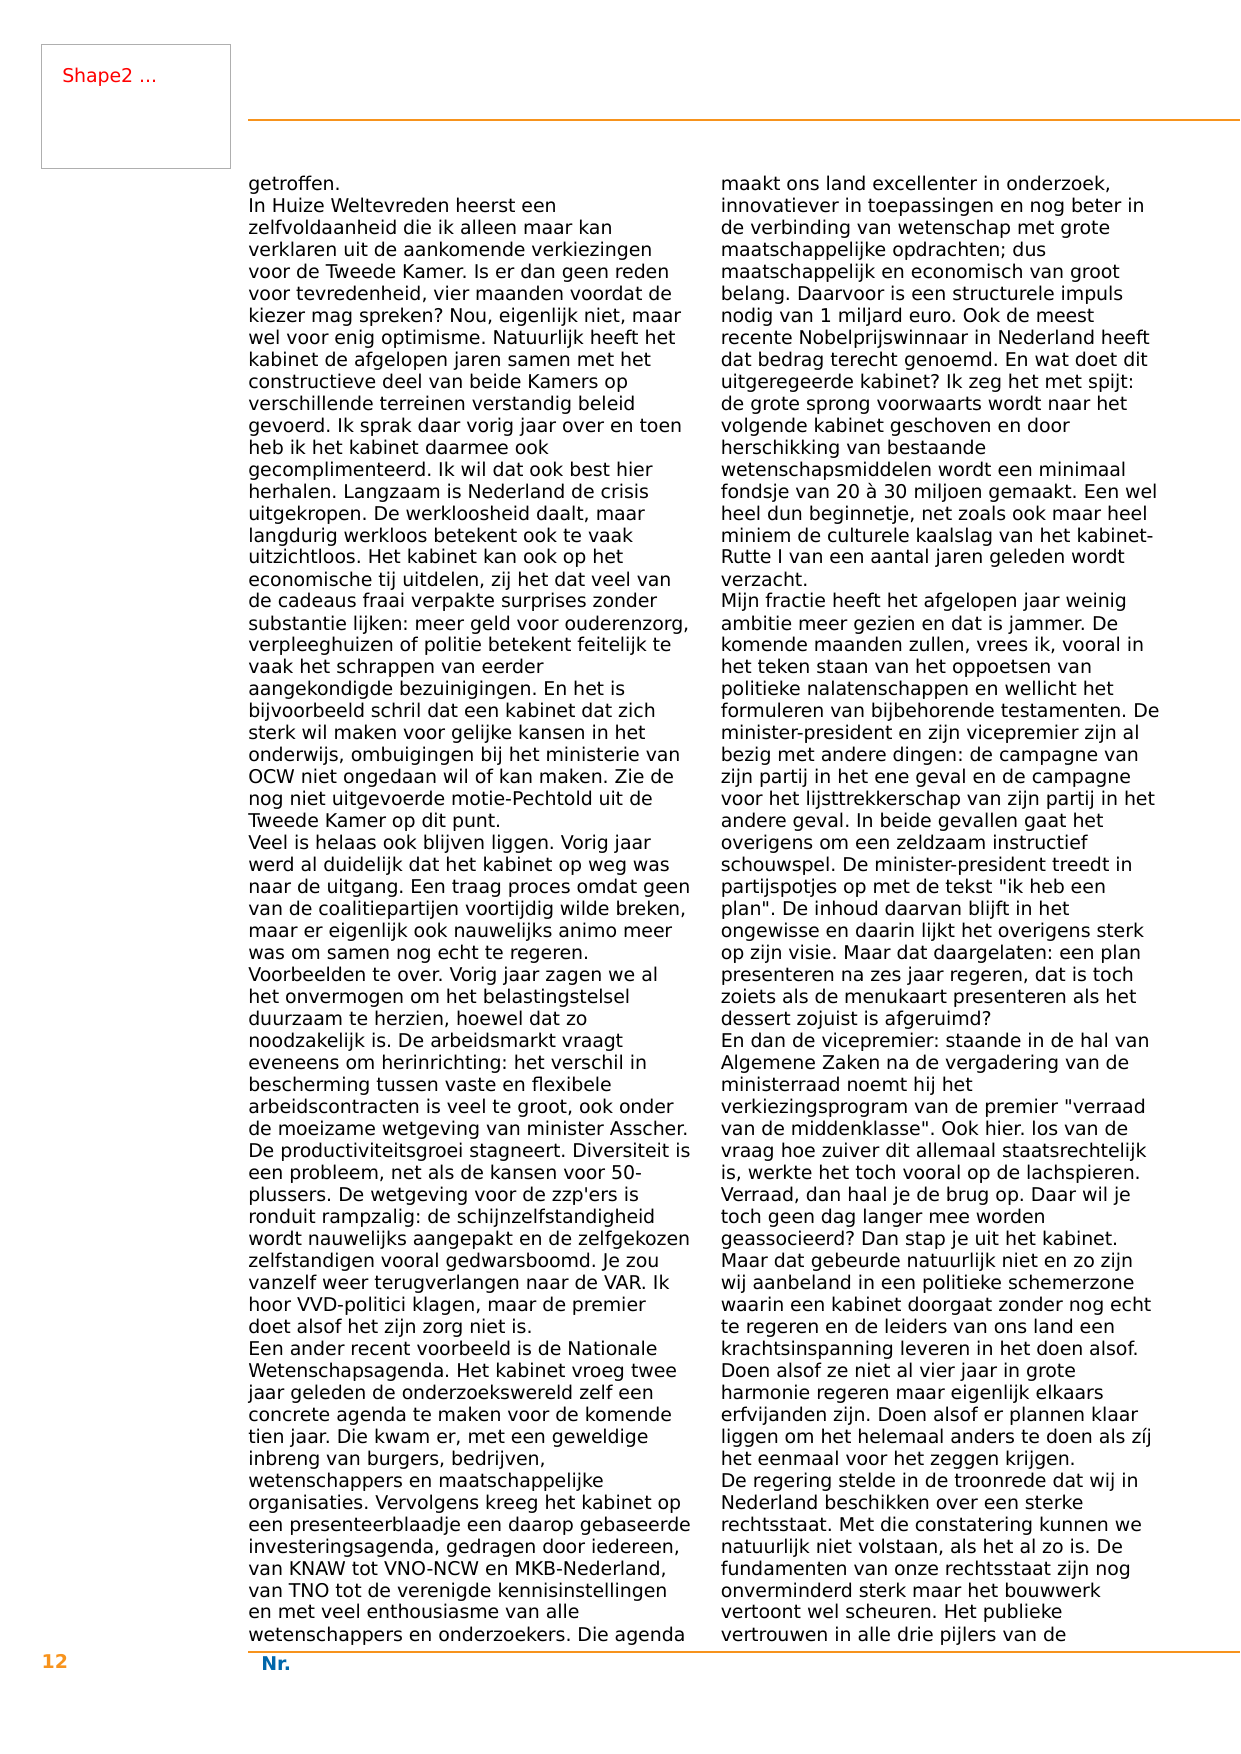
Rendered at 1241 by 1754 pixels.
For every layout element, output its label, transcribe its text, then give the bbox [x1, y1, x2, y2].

text Een ander recent voorbeeld is de Nationale Wetenschapsagenda. Het kabinet vroeg twee jaar geleden de onderzoekswereld zelf een concrete agenda te maken voor de komende tien jaar. Die kwam er, met een geweldige inbreng van burgers, bedrijven, wetenschappers en maatschappelijke organisaties. Vervolgens kreeg het kabinet op een presenteerblaadje een daarop gebaseerde investeringsagenda, gedragen door iedereen, van KNAW tot VNO-NCW en MKB-Nederland, van TNO tot de verenigde kennisinstellingen en met veel enthousiasme van alle wetenschappers en onderzoekers. Die agenda [248, 1338, 691, 1645]
text maakt ons land excellenter in onderzoek, innovatiever in toepassingen en nog beter in de verbinding van wetenschap met grote maatschappelijke opdrachten; dus maatschappelijk en economisch van groot belang. Daarvoor is een structurele impuls nodig van 1 miljard euro. Ook de meest recente Nobelprijswinnaar in Nederland heeft dat bedrag terecht genoemd. En wat doet dit uitgeregeerde kabinet? Ik zeg het met spijt: de grote sprong voorwaarts wordt naar het volgende kabinet geschoven en door herschikking van bestaande wetenschapsmiddelen wordt een minimaal fondsje van 20 à 30 miljoen gemaakt. Een wel heel dun beginnetje, net zoals ook maar heel miniem de culturele kaalslag van het kabinet-Rutte I van een aantal jaren geleden wordt verzacht. [721, 173, 1163, 590]
text Veel is helaas ook blijven liggen. Vorig jaar werd al duidelijk dat het kabinet op weg was naar de uitgang. Een traag proces omdat geen van de coalitiepartijen voortijdig wilde breken, maar er eigenlijk ook nauwelijks animo meer was om samen nog echt te regeren. Voorbeelden te over. Vorig jaar zagen we al het onvermogen om het belastingstelsel duurzaam te herzien, hoewel dat zo noodzakelijk is. De arbeidsmarkt vraagt eveneens om herinrichting: het verschil in bescherming tussen vaste en flexibele arbeidscontracten is veel te groot, ook onder de moeizame wetgeving van minister Asscher. De productiviteitsgroei stagneert. Diversiteit is een probleem, net als de kansen voor 50-plussers. De wetgeving voor de zzp'ers is ronduit rampzalig: de schijnzelfstandigheid wordt nauwelijks aangepakt en de zelfgekozen zelfstandigen vooral gedwarsboomd. Je zou vanzelf weer terugverlangen naar de VAR. Ik hoor VVD-politici klagen, maar de premier doet alsof het zijn zorg niet is. [248, 832, 691, 1338]
text getroffen. [248, 173, 691, 195]
text In Huize Weltevreden heerst een zelfvoldaanheid die ik alleen maar kan verklaren uit de aankomende verkiezingen voor de Tweede Kamer. Is er dan geen reden voor tevredenheid, vier maanden voordat de kiezer mag spreken? Nou, eigenlijk niet, maar wel voor enig optimisme. Natuurlijk heeft het kabinet de afgelopen jaren samen met het constructieve deel van beide Kamers op verschillende terreinen verstandig beleid gevoerd. Ik sprak daar vorig jaar over en toen heb ik het kabinet daarmee ook gecomplimenteerd. Ik wil dat ook best hier herhalen. Langzaam is Nederland de crisis uitgekropen. De werkloosheid daalt, maar langdurig werkloos betekent ook te vaak uitzichtloos. Het kabinet kan ook op het economische tij uitdelen, zij het dat veel van de cadeaus fraai verpakte surprises zonder substantie lijken: meer geld voor ouderenzorg, verpleeghuizen of politie betekent feitelijk te vaak het schrappen van eerder aangekondigde bezuinigingen. En het is bijvoorbeeld schril dat een kabinet dat zich sterk wil maken voor gelijke kansen in het onderwijs, ombuigingen bij het ministerie van OCW niet ongedaan wil of kan maken. Zie de nog niet uitgevoerde motie-Pechtold uit de Tweede Kamer op dit punt. [248, 195, 691, 832]
text De regering stelde in de troonrede dat wij in Nederland beschikken over een sterke rechtsstaat. Met die constatering kunnen we natuurlijk niet volstaan, als het al zo is. De fundamenten van onze rechtsstaat zijn nog onverminderd sterk maar het bouwwerk vertoont wel scheuren. Het publieke vertrouwen in alle drie pijlers van de [721, 1469, 1163, 1645]
text En dan de vicepremier: staande in de hal van Algemene Zaken na de vergadering van de ministerraad noemt hij het verkiezingsprogram van de premier "verraad van de middenklasse". Ook hier. los van de vraag hoe zuiver dit allemaal staatsrechtelijk is, werkte het toch vooral op de lachspieren. Verraad, dan haal je de brug op. Daar wil je toch geen dag langer mee worden geassocieerd? Dan stap je uit het kabinet. Maar dat gebeurde natuurlijk niet en zo zijn wij aanbeland in een politieke schemerzone waarin een kabinet doorgaat zonder nog echt te regeren en de leiders van ons land een krachtsinspanning leveren in het doen alsof. Doen alsof ze niet al vier jaar in grote harmonie regeren maar eigenlijk elkaars erfvijanden zijn. Doen alsof er plannen klaar liggen om het helemaal anders te doen als zíj het eenmaal voor het zeggen krijgen. [721, 1030, 1163, 1469]
text Mijn fractie heeft het afgelopen jaar weinig ambitie meer gezien en dat is jammer. De komende maanden zullen, vrees ik, vooral in het teken staan van het oppoetsen van politieke nalatenschappen en wellicht het formuleren van bijbehorende testamenten. De minister-president en zijn vicepremier zijn al bezig met andere dingen: de campagne van zijn partij in het ene geval en de campagne voor het lijsttrekkerschap van zijn partij in het andere geval. In beide gevallen gaat het overigens om een zeldzaam instructief schouwspel. De minister-president treedt in partijspotjes op met de tekst "ik heb een plan". De inhoud daarvan blijft in het ongewisse en daarin lijkt het overigens sterk op zijn visie. Maar dat daargelaten: een plan presenteren na zes jaar regeren, dat is toch zoiets als de menukaart presenteren als het dessert zojuist is afgeruimd? [721, 590, 1163, 1030]
